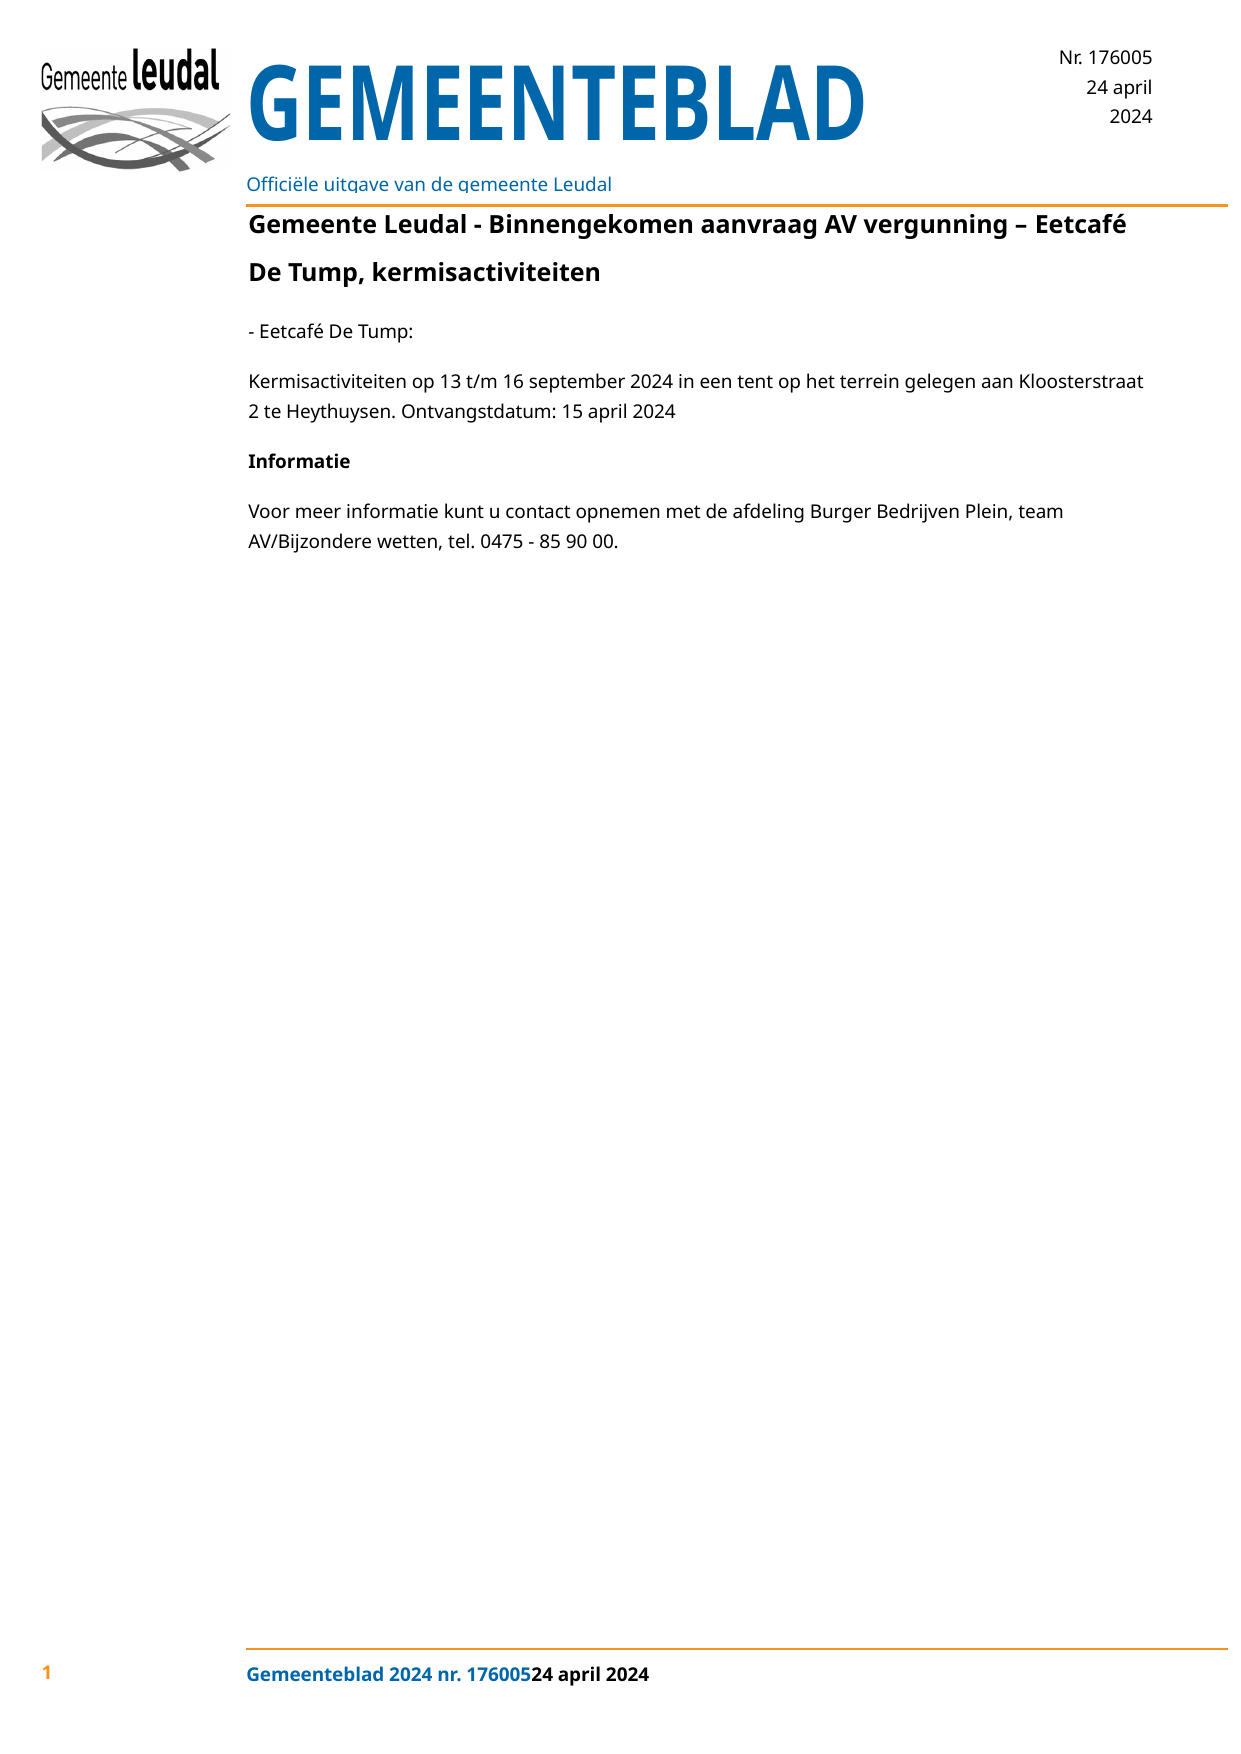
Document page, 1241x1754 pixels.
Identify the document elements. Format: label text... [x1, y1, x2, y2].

text Kermisactiviteiten op 13 t/m 16 september 2024 in een tent op het terrein gelegen aan Kloosterstraat 2 te Heythuysen. Ontvangstdatum: 15 april 2024 [248, 368, 1152, 424]
picture [41, 47, 231, 172]
text - Eetcafé De Tump: [248, 318, 1152, 344]
text Gemeente Leudal - Binnengekomen aanvraag AV vergunning – Eetcafé De Tump, kermisactiviteiten [248, 207, 1152, 288]
text Informatie [248, 448, 1152, 474]
text Voor meer informatie kunt u contact opnemen met de afdeling Burger Bedrijven Plein, team AV/Bijzondere wetten, tel. 0475 - 85 90 00. [248, 499, 1152, 554]
